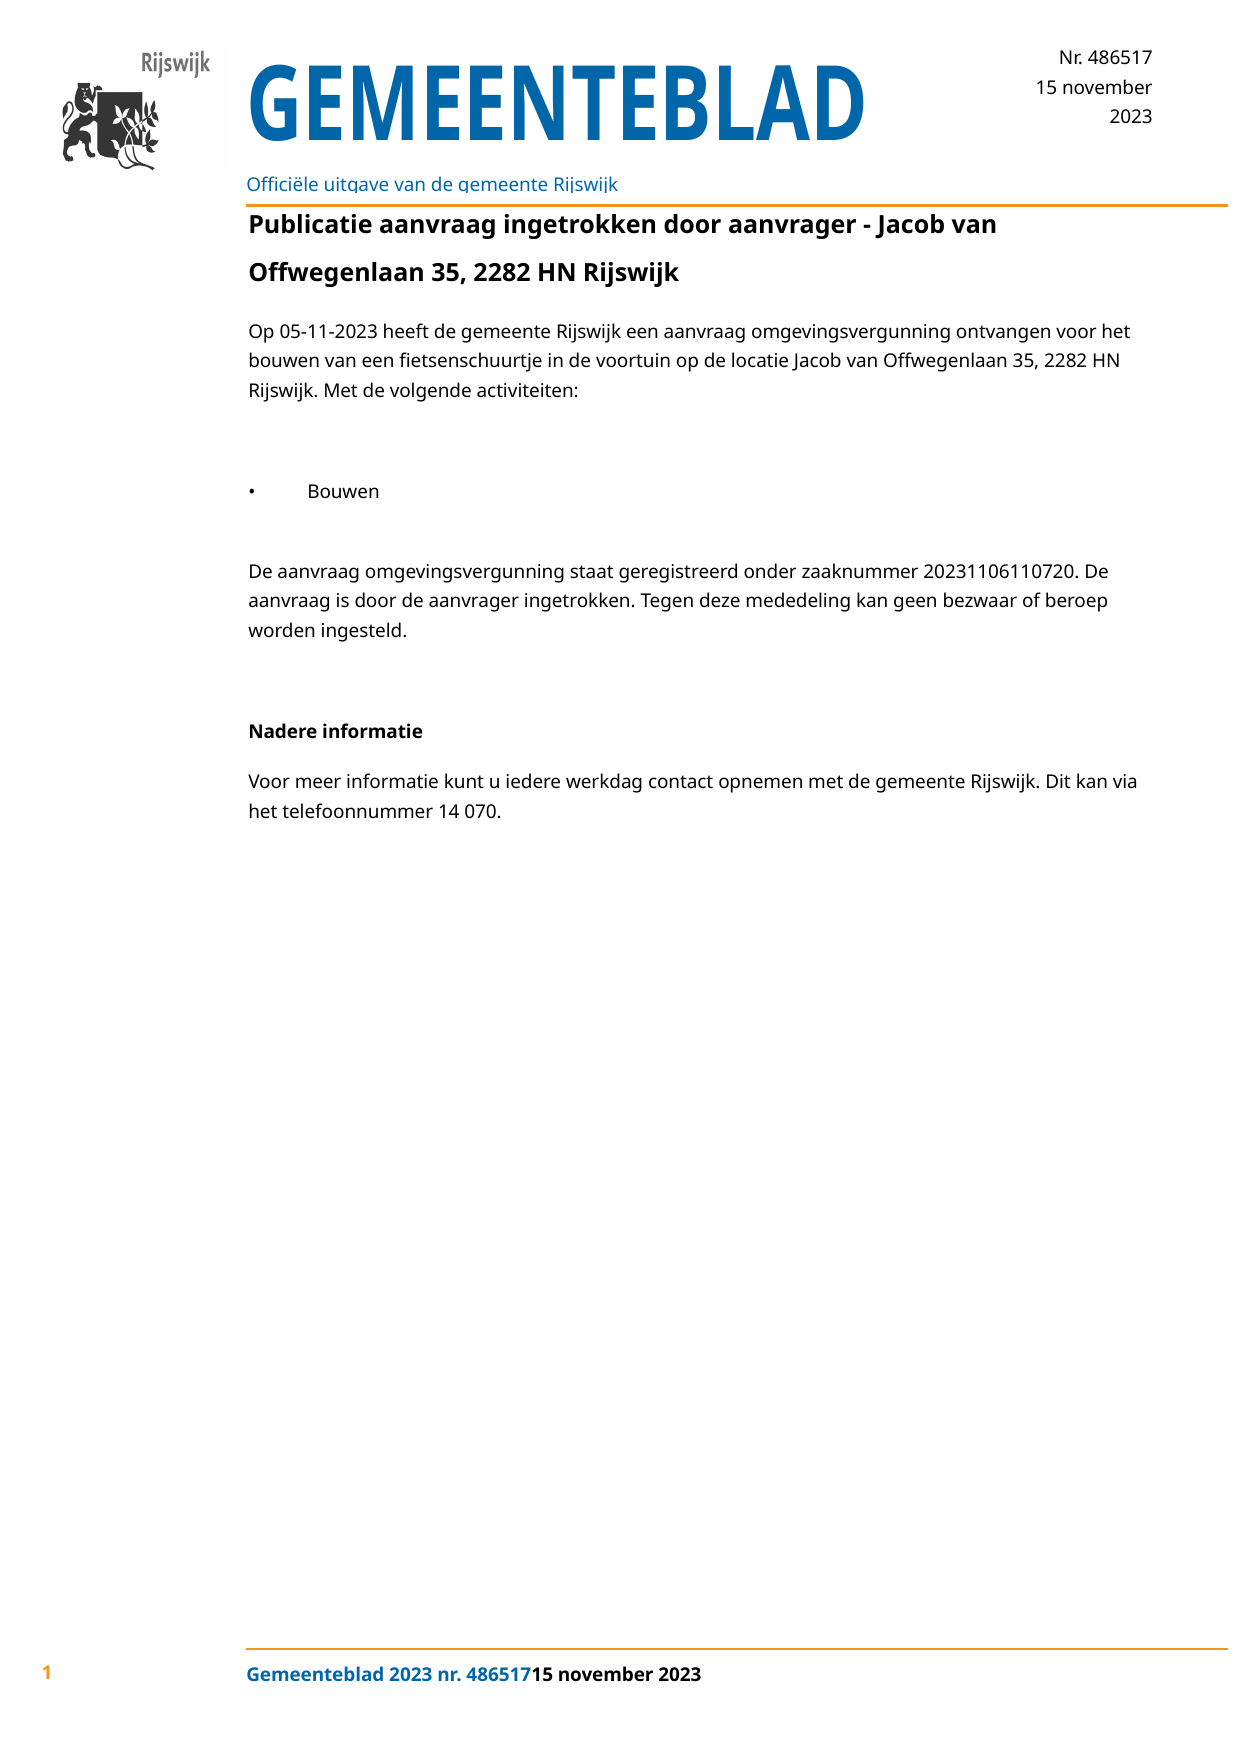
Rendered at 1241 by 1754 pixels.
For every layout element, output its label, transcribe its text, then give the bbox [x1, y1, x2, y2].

text Nadere informatie [248, 718, 1152, 744]
list Bouwen [248, 478, 1152, 504]
text Op 05-11-2023 heeft de gemeente Rijswijk een aanvraag omgevingsvergunning ontvangen voor het bouwen van een fietsenschuurtje in de voortuin op de locatie Jacob van Offwegenlaan 35, 2282 HN Rijswijk. Met de volgende activiteiten: [248, 318, 1152, 403]
text De aanvraag omgevingsvergunning staat geregistreerd onder zaaknummer 20231106110720. De aanvraag is door de aanvrager ingetrokken. Tegen deze mededeling kan geen bezwaar of beroep worden ingesteld. [248, 558, 1152, 643]
text Voor meer informatie kunt u iedere werkdag contact opnemen met de gemeente Rijswijk. Dit kan via het telefoonnummer 14 070. [248, 768, 1152, 824]
picture [41, 47, 231, 172]
text Publicatie aanvraag ingetrokken door aanvrager - Jacob van Offwegenlaan 35, 2282 HN Rijswijk [248, 207, 1152, 288]
